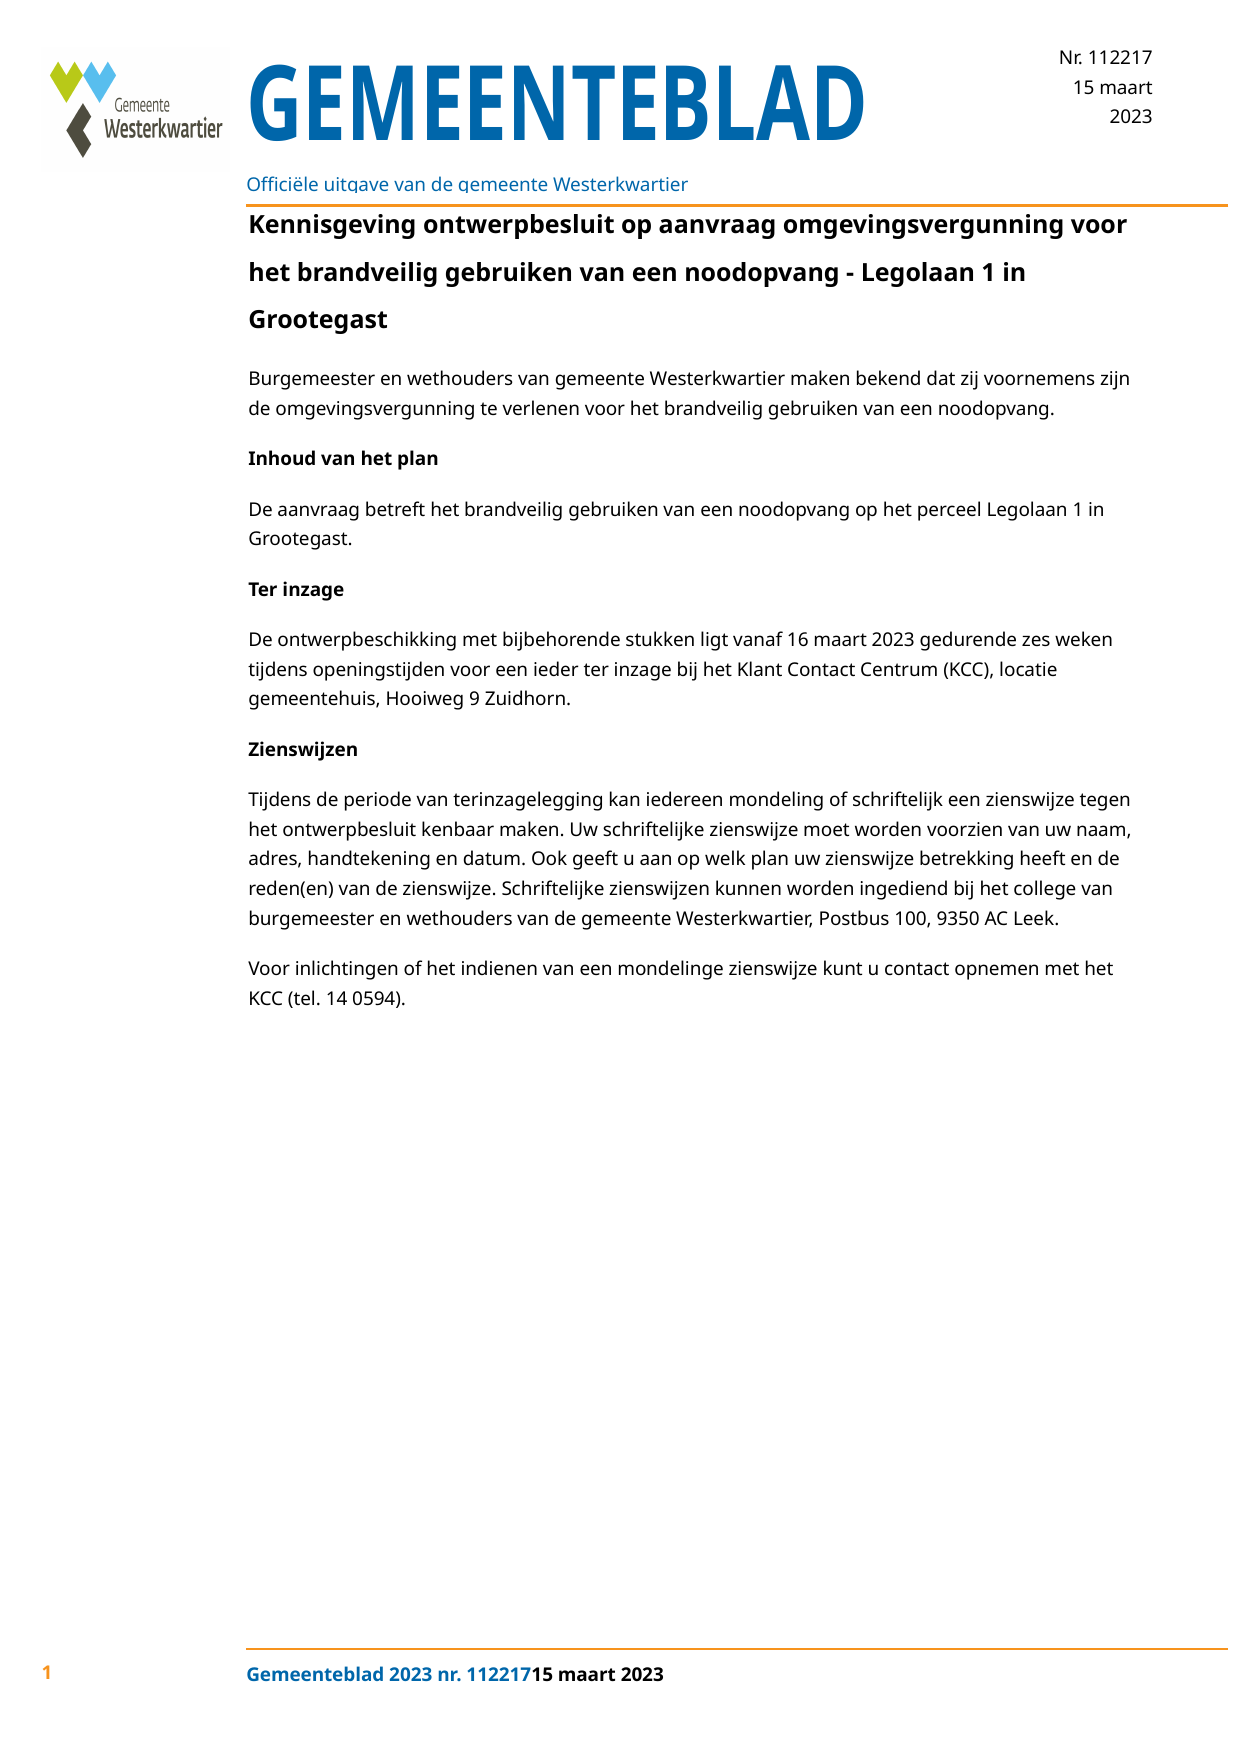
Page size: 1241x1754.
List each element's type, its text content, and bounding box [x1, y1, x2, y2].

text Inhoud van het plan [248, 446, 1152, 471]
text Ter inzage [248, 576, 1152, 602]
text De aanvraag betreft het brandveilig gebruiken van een noodopvang op het perceel Legolaan 1 in Grootegast. [248, 496, 1152, 551]
text Burgemeester en wethouders van gemeente Westerkwartier maken bekend dat zij voornemens zijn de omgevingsvergunning te verlenen voor het brandveilig gebruiken van een noodopvang. [248, 366, 1152, 421]
text Voor inlichtingen of het indienen van een mondelinge zienswijze kunt u contact opnemen met het KCC (tel. 14 0594). [248, 955, 1152, 1010]
picture [41, 47, 231, 172]
text De ontwerpbeschikking met bijbehorende stukken ligt vanaf 16 maart 2023 gedurende zes weken tijdens openingstijden voor een ieder ter inzage bij het Klant Contact Centrum (KCC), locatie gemeentehuis, Hooiweg 9 Zuidhorn. [248, 626, 1152, 711]
text Kennisgeving ontwerpbesluit op aanvraag omgevingsvergunning voor het brandveilig gebruiken van een noodopvang - Legolaan 1 in Grootegast [248, 207, 1152, 336]
text Zienswijzen [248, 736, 1152, 762]
text Tijdens de periode van terinzagelegging kan iedereen mondeling of schriftelijk een zienswijze tegen het ontwerpbesluit kenbaar maken. Uw schriftelijke zienswijze moet worden voorzien van uw naam, adres, handtekening en datum. Ook geeft u aan op welk plan uw zienswijze betrekking heeft en de reden(en) van de zienswijze. Schriftelijke zienswijzen kunnen worden ingediend bij het college van burgemeester en wethouders van de gemeente Westerkwartier, Postbus 100, 9350 AC Leek. [248, 786, 1152, 930]
